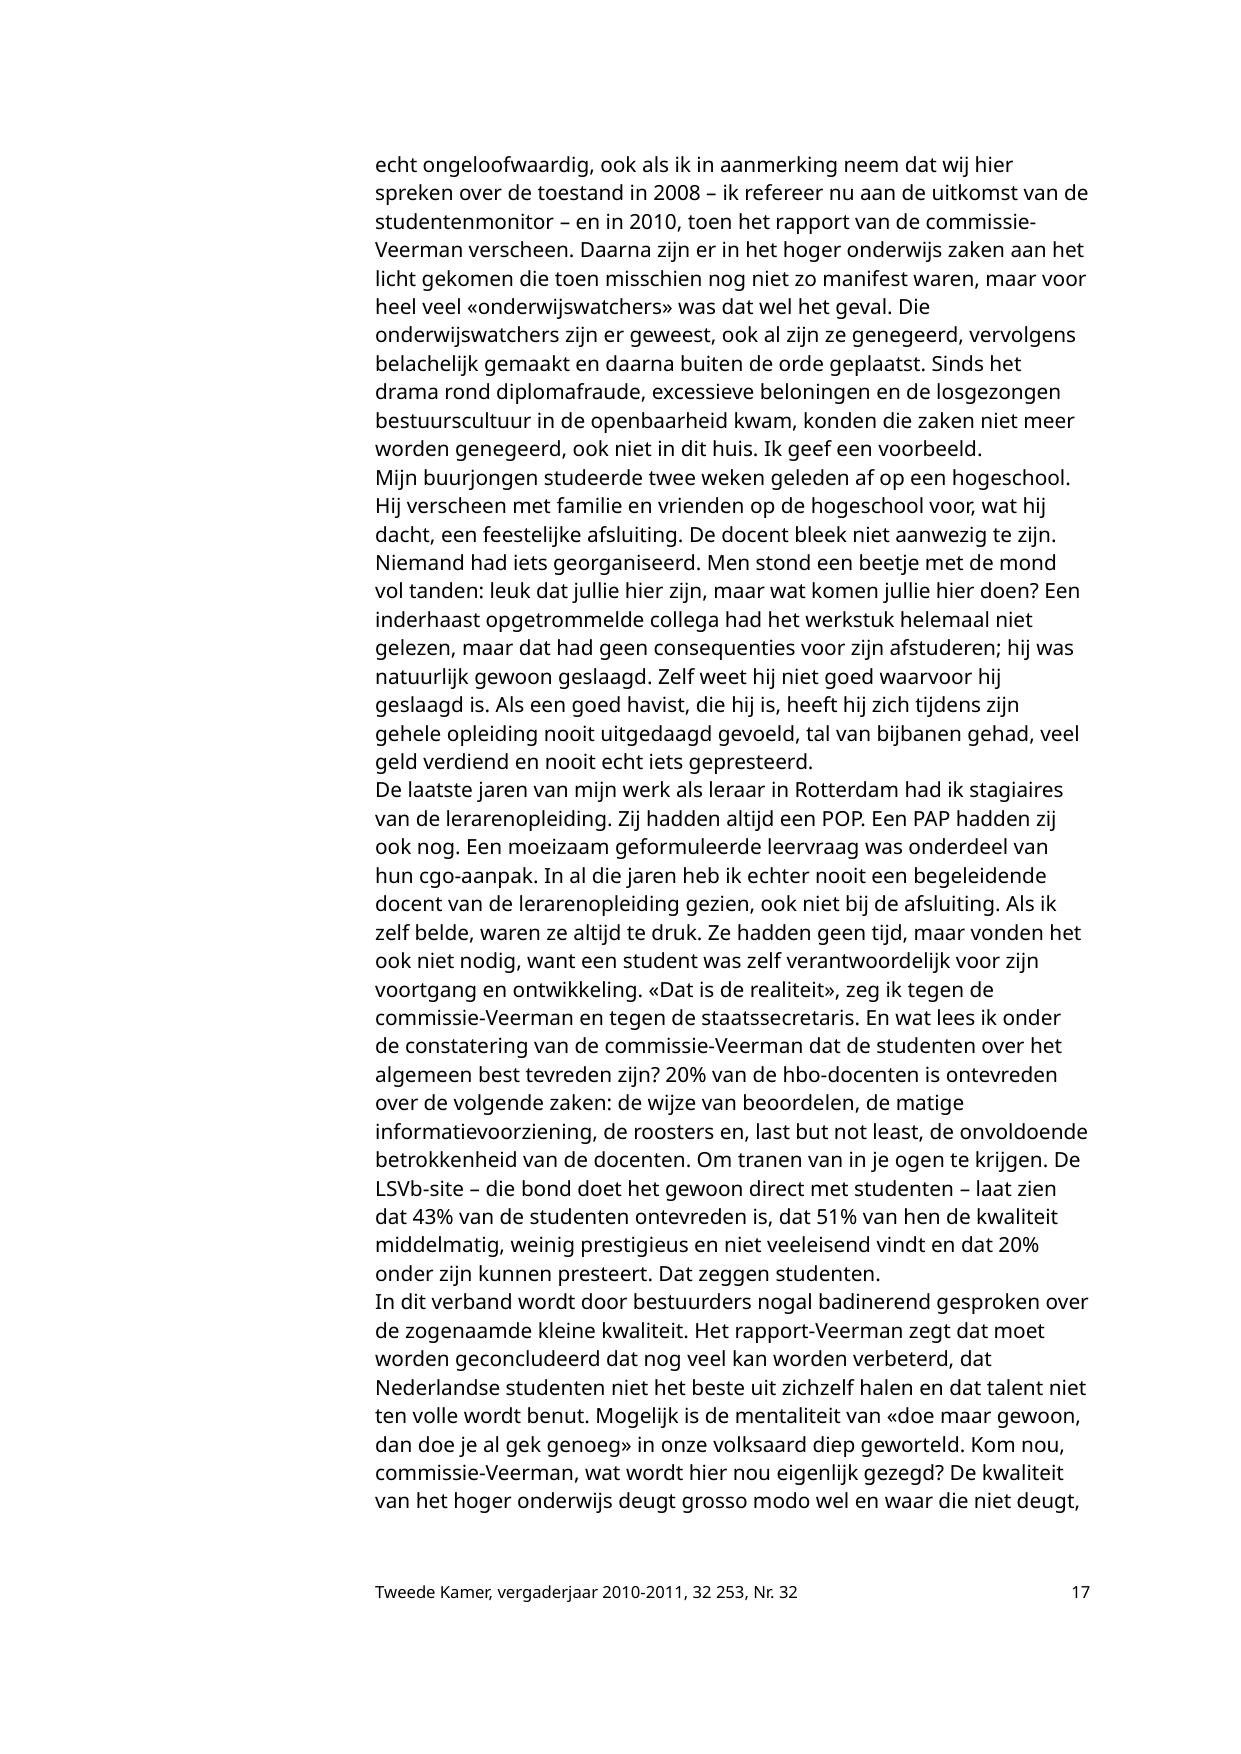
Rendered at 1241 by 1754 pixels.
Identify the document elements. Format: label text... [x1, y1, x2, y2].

text Mijn buurjongen studeerde twee weken geleden af op een hogeschool. Hij verscheen met familie en vrienden op de hogeschool voor, wat hij dacht, een feestelijke afsluiting. De docent bleek niet aanwezig te zijn. Niemand had iets georganiseerd. Men stond een beetje met de mond vol tanden: leuk dat jullie hier zijn, maar wat komen jullie hier doen? Een inderhaast opgetrommelde collega had het werkstuk helemaal niet gelezen, maar dat had geen consequenties voor zijn afstuderen; hij was natuurlijk gewoon geslaagd. Zelf weet hij niet goed waarvoor hij geslaagd is. Als een goed havist, die hij is, heeft hij zich tijdens zijn gehele opleiding nooit uitgedaagd gevoeld, tal van bijbanen gehad, veel geld verdiend en nooit echt iets gepresteerd. [375, 463, 1090, 776]
text echt ongeloofwaardig, ook als ik in aanmerking neem dat wij hier spreken over de toestand in 2008 – ik refereer nu aan de uitkomst van de studentenmonitor – en in 2010, toen het rapport van de commissie-Veerman verscheen. Daarna zijn er in het hoger onderwijs zaken aan het licht gekomen die toen misschien nog niet zo manifest waren, maar voor heel veel «onderwijswatchers» was dat wel het geval. Die onderwijswatchers zijn er geweest, ook al zijn ze genegeerd, vervolgens belachelijk gemaakt en daarna buiten de orde geplaatst. Sinds het drama rond diplomafraude, excessieve beloningen en de losgezongen bestuurscultuur in de openbaarheid kwam, konden die zaken niet meer worden genegeerd, ook niet in dit huis. Ik geef een voorbeeld. [375, 150, 1090, 463]
text De laatste jaren van mijn werk als leraar in Rotterdam had ik stagiaires van de lerarenopleiding. Zij hadden altijd een POP. Een PAP hadden zij ook nog. Een moeizaam geformuleerde leervraag was onderdeel van hun cgo-aanpak. In al die jaren heb ik echter nooit een begeleidende docent van de lerarenopleiding gezien, ook niet bij de afsluiting. Als ik zelf belde, waren ze altijd te druk. Ze hadden geen tijd, maar vonden het ook niet nodig, want een student was zelf verantwoordelijk voor zijn voortgang en ontwikkeling. «Dat is de realiteit», zeg ik tegen de commissie-Veerman en tegen de staatssecretaris. En wat lees ik onder de constatering van de commissie-Veerman dat de studenten over het algemeen best tevreden zijn? 20% van de hbo-docenten is ontevreden over de volgende zaken: de wijze van beoordelen, de matige informatievoorziening, de roosters en, last but not least, de onvoldoende betrokkenheid van de docenten. Om tranen van in je ogen te krijgen. De LSVb-site – die bond doet het gewoon direct met studenten – laat zien dat 43% van de studenten ontevreden is, dat 51% van hen de kwaliteit middelmatig, weinig prestigieus en niet veeleisend vindt en dat 20% onder zijn kunnen presteert. Dat zeggen studenten. [375, 776, 1090, 1287]
text In dit verband wordt door bestuurders nogal badinerend gesproken over de zogenaamde kleine kwaliteit. Het rapport-Veerman zegt dat moet worden geconcludeerd dat nog veel kan worden verbeterd, dat Nederlandse studenten niet het beste uit zichzelf halen en dat talent niet ten volle wordt benut. Mogelijk is de mentaliteit van «doe maar gewoon, dan doe je al gek genoeg» in onze volksaard diep geworteld. Kom nou, commissie-Veerman, wat wordt hier nou eigenlijk gezegd? De kwaliteit van het hoger onderwijs deugt grosso modo wel en waar die niet deugt, [375, 1287, 1090, 1515]
